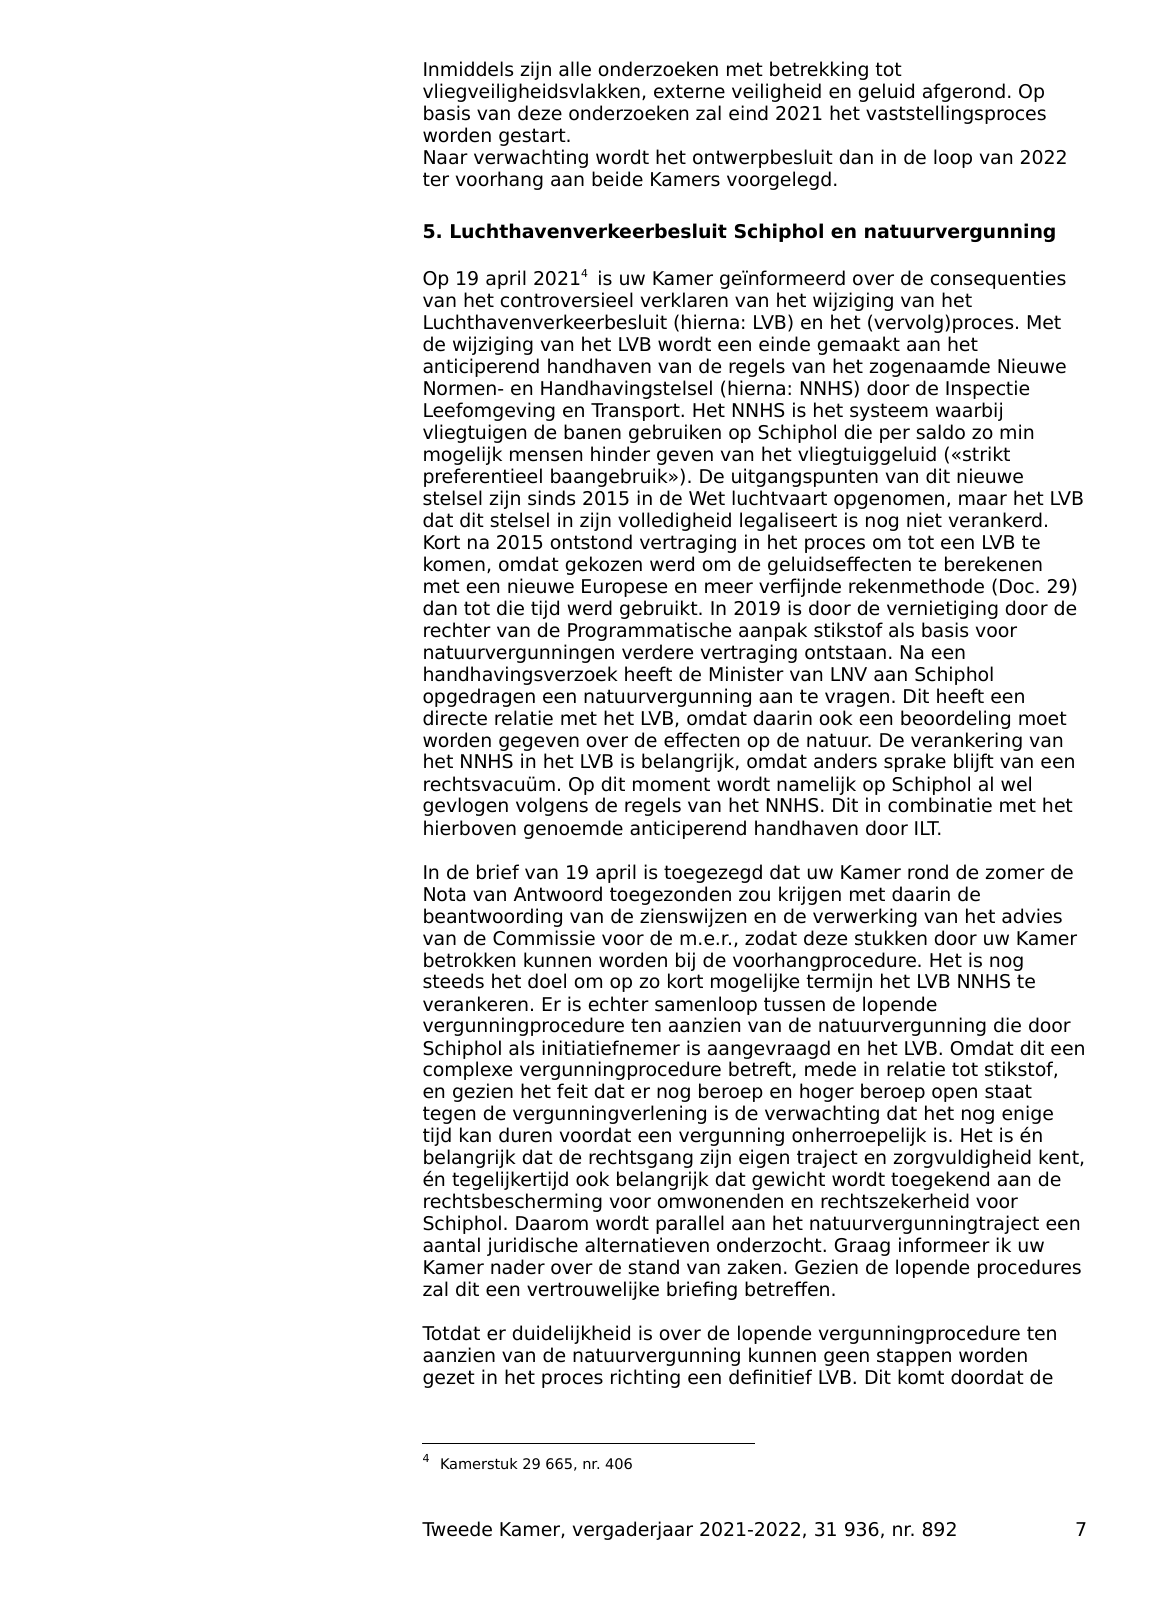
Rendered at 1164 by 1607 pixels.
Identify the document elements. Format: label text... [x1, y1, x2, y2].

subtitle 5. Luchthavenverkeerbesluit Schiphol en natuurvergunning [422, 221, 1087, 243]
text In de brief van 19 april is toegezegd dat uw Kamer rond de zomer de Nota van Antwoord toegezonden zou krijgen met daarin de beantwoording van de zienswijzen en de verwerking van het advies van de Commissie voor de m.e.r., zodat deze stukken door uw Kamer betrokken kunnen worden bij de voorhangprocedure. Het is nog steeds het doel om op zo kort mogelijke termijn het LVB NNHS te verankeren. Er is echter samenloop tussen de lopende vergunningprocedure ten aanzien van de natuurvergunning die door Schiphol als initiatiefnemer is aangevraagd en het LVB. Omdat dit een complexe vergunningprocedure betreft, mede in relatie tot stikstof, en gezien het feit dat er nog beroep en hoger beroep open staat tegen de vergunningverlening is de verwachting dat het nog enige tijd kan duren voordat een vergunning onherroepelijk is. Het is én belangrijk dat de rechtsgang zijn eigen traject en zorgvuldigheid kent, én tegelijkertijd ook belangrijk dat gewicht wordt toegekend aan de rechtsbescherming voor omwonenden en rechtszekerheid voor Schiphol. Daarom wordt parallel aan het natuurvergunningtraject een aantal juridische alternatieven onderzocht. Graag informeer ik uw Kamer nader over de stand van zaken. Gezien de lopende procedures zal dit een vertrouwelijke briefing betreffen. [422, 862, 1087, 1301]
text Naar verwachting wordt het ontwerpbesluit dan in de loop van 2022 ter voorhang aan beide Kamers voorgelegd. [422, 147, 1087, 191]
text Kamerstuk 29 665, nr. 406 [422, 1452, 1087, 1474]
text Totdat er duidelijkheid is over de lopende vergunningprocedure ten aanzien van de natuurvergunning kunnen geen stappen worden gezet in het proces richting een definitief LVB. Dit komt doordat de [422, 1323, 1087, 1389]
text Op 19 april 2021 is uw Kamer geïnformeerd over de consequenties van het controversieel verklaren van het wijziging van het Luchthavenverkeerbesluit (hierna: LVB) en het (vervolg)proces. Met de wijziging van het LVB wordt een einde gemaakt aan het anticiperend handhaven van de regels van het zogenaamde Nieuwe Normen- en Handhavingstelsel (hierna: NNHS) door de Inspectie Leefomgeving en Transport. Het NNHS is het systeem waarbij vliegtuigen de banen gebruiken op Schiphol die per saldo zo min mogelijk mensen hinder geven van het vliegtuiggeluid («strikt preferentieel baangebruik»). De uitgangspunten van dit nieuwe stelsel zijn sinds 2015 in de Wet luchtvaart opgenomen, maar het LVB dat dit stelsel in zijn volledigheid legaliseert is nog niet verankerd. Kort na 2015 ontstond vertraging in het proces om tot een LVB te komen, omdat gekozen werd om de geluidseffecten te berekenen met een nieuwe Europese en meer verfijnde rekenmethode (Doc. 29) dan tot die tijd werd gebruikt. In 2019 is door de vernietiging door de rechter van de Programmatische aanpak stikstof als basis voor natuurvergunningen verdere vertraging ontstaan. Na een handhavingsverzoek heeft de Minister van LNV aan Schiphol opgedragen een natuurvergunning aan te vragen. Dit heeft een directe relatie met het LVB, omdat daarin ook een beoordeling moet worden gegeven over de effecten op de natuur. De verankering van het NNHS in het LVB is belangrijk, omdat anders sprake blijft van een rechtsvacuüm. Op dit moment wordt namelijk op Schiphol al wel gevlogen volgens de regels van het NNHS. Dit in combinatie met het hierboven genoemde anticiperend handhaven door ILT. [422, 268, 1087, 839]
text Inmiddels zijn alle onderzoeken met betrekking tot vliegveiligheidsvlakken, externe veiligheid en geluid afgerond. Op basis van deze onderzoeken zal eind 2021 het vaststellingsproces worden gestart. [422, 59, 1087, 147]
